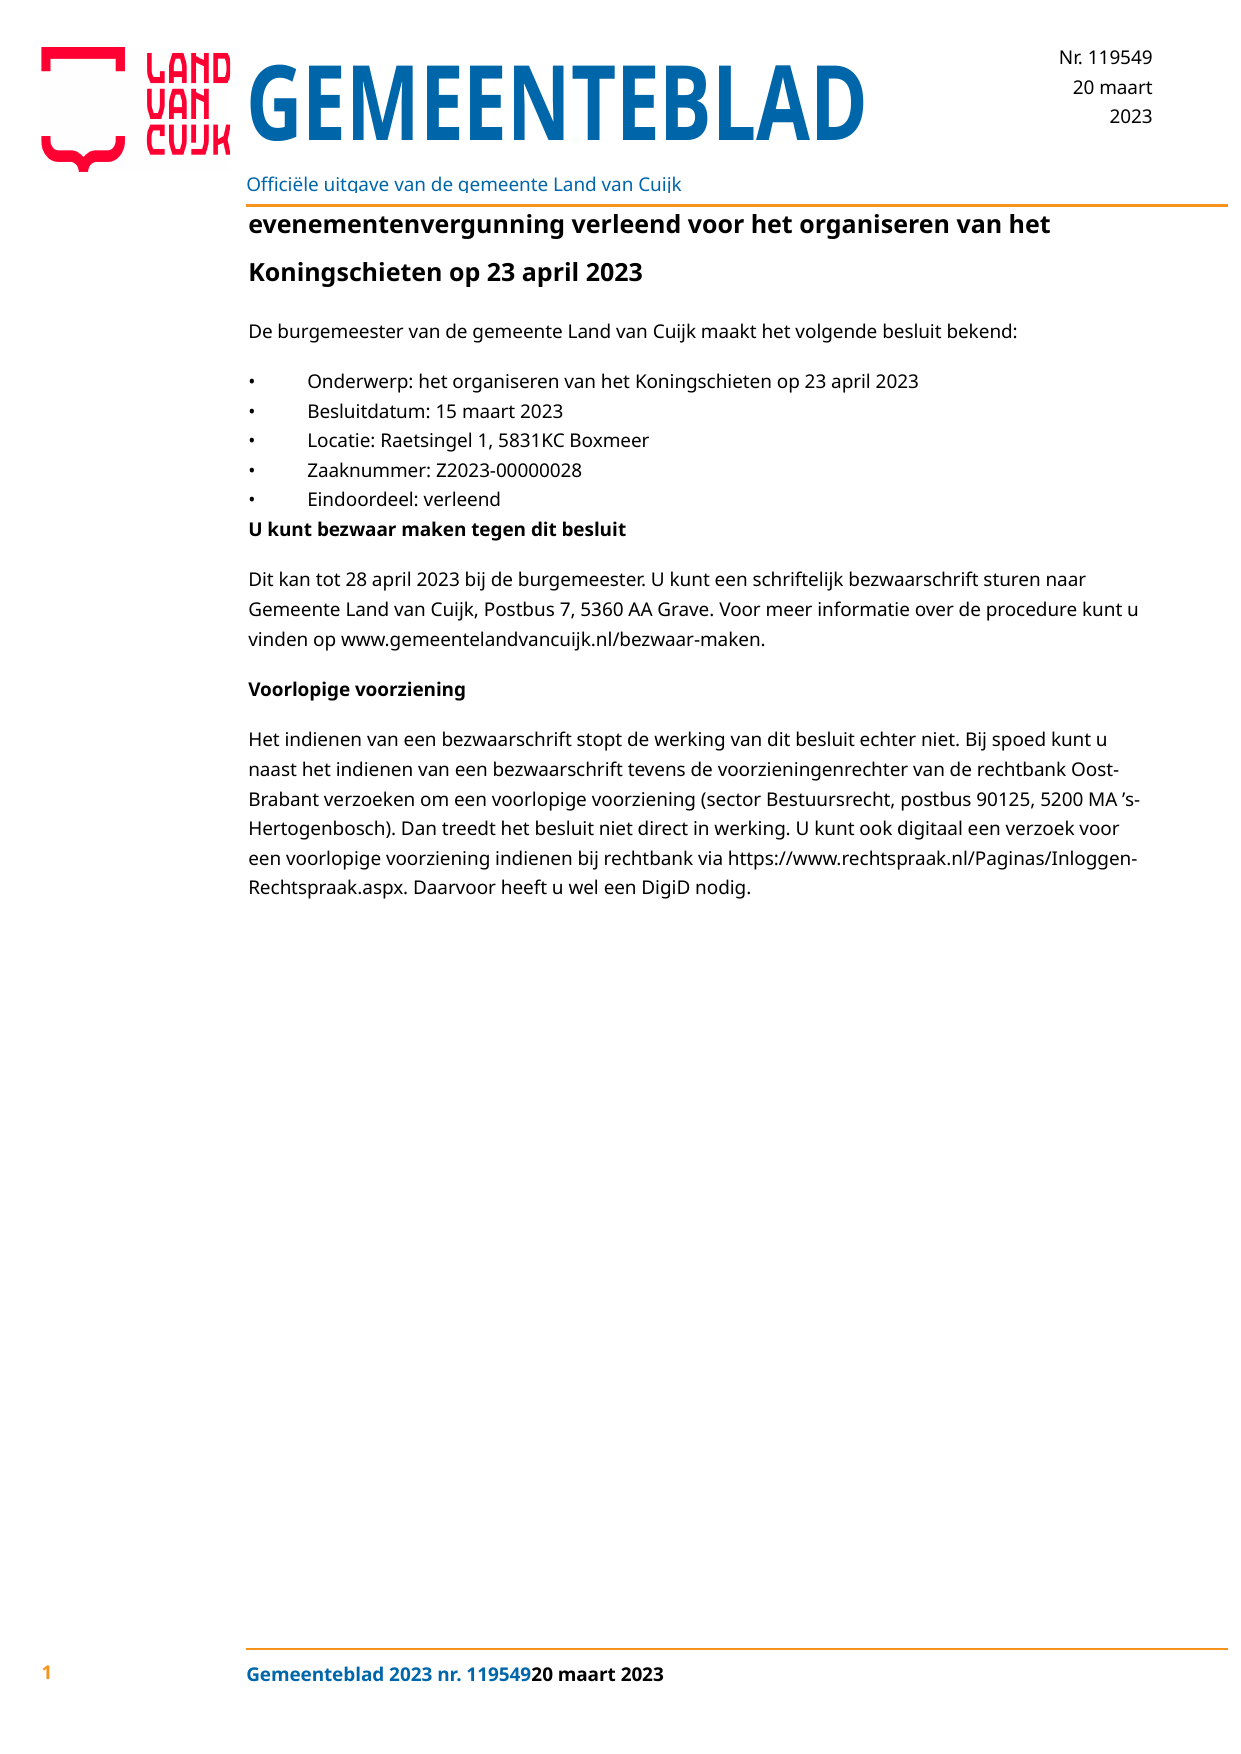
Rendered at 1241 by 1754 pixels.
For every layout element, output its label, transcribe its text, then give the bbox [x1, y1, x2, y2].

list Besluitdatum: 15 maart 2023 [248, 398, 1152, 424]
list Eindoordeel: verleend [248, 487, 1152, 512]
list Zaaknummer: Z2023-00000028 [248, 457, 1152, 483]
picture [41, 47, 231, 172]
text U kunt bezwaar maken tegen dit besluit [248, 516, 1152, 542]
text Voorlopige voorziening [248, 676, 1152, 702]
text Dit kan tot 28 april 2023 bij de burgemeester. U kunt een schriftelijk bezwaarschrift sturen naar Gemeente Land van Cuijk, Postbus 7, 5360 AA Grave. Voor meer informatie over de procedure kunt u vinden op www.gemeentelandvancuijk.nl/bezwaar-maken. [248, 567, 1152, 652]
list Onderwerp: het organiseren van het Koningschieten op 23 april 2023 [248, 368, 1152, 394]
text De burgemeester van de gemeente Land van Cuijk maakt het volgende besluit bekend: [248, 318, 1152, 344]
text Het indienen van een bezwaarschrift stopt de werking van dit besluit echter niet. Bij spoed kunt u naast het indienen van een bezwaarschrift tevens de voorzieningenrechter van de rechtbank Oost-Brabant verzoeken om een voorlopige voorziening (sector Bestuursrecht, postbus 90125, 5200 MA ’s-Hertogenbosch). Dan treedt het besluit niet direct in werking. U kunt ook digitaal een verzoek voor een voorlopige voorziening indienen bij rechtbank via https://www.rechtspraak.nl/Paginas/Inloggen-Rechtspraak.aspx. Daarvoor heeft u wel een DigiD nodig. [248, 727, 1152, 900]
text evenementenvergunning verleend voor het organiseren van het Koningschieten op 23 april 2023 [248, 207, 1152, 288]
list Locatie: Raetsingel 1, 5831KC Boxmeer [248, 427, 1152, 453]
